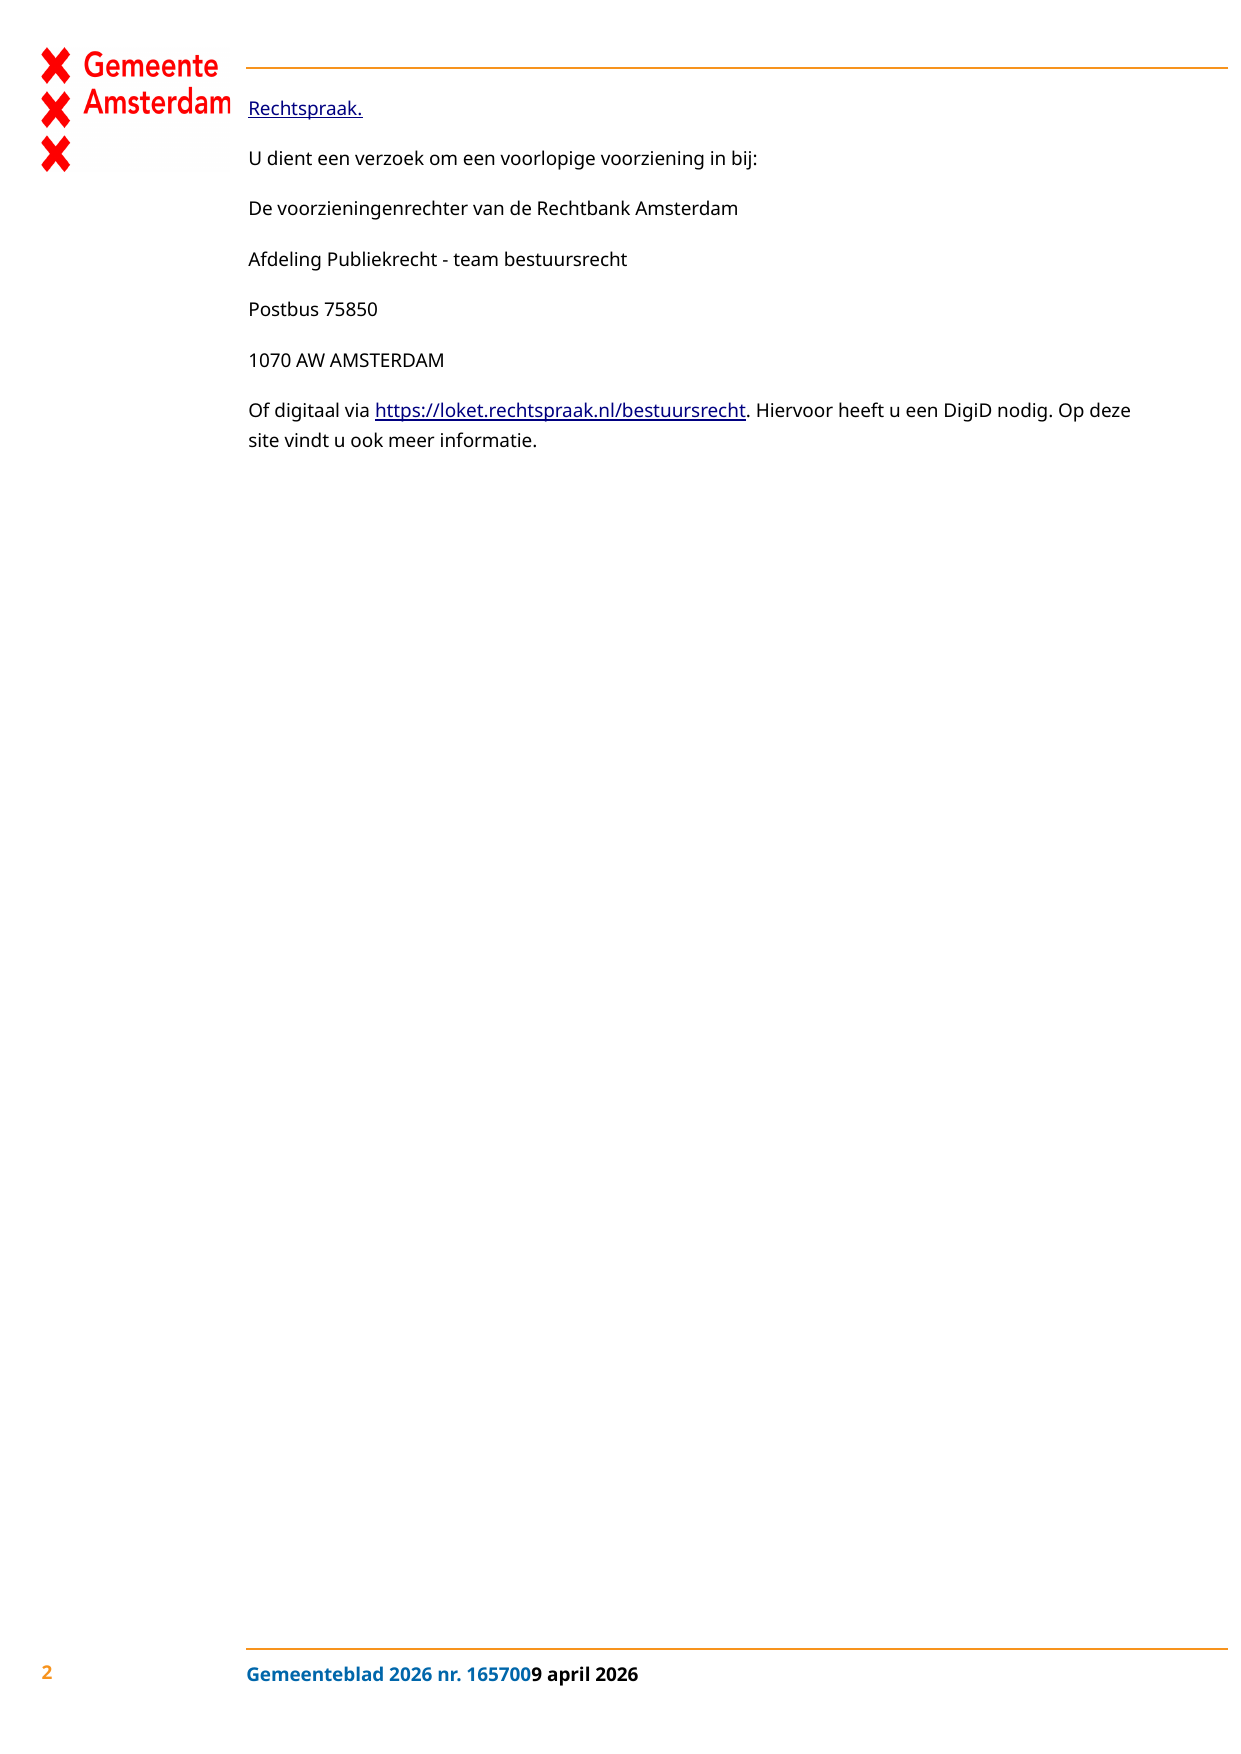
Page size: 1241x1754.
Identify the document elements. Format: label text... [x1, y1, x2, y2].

text U dient een verzoek om een voorlopige voorziening in bij: [248, 145, 1152, 171]
text Of digitaal via https://loket.rechtspraak.nl/bestuursrecht. Hiervoor heeft u een DigiD nodig. Op deze site vindt u ook meer informatie. [248, 397, 1152, 453]
text 1070 AW AMSTERDAM [248, 347, 1152, 373]
text Postbus 75850 [248, 296, 1152, 322]
text Afdeling Publiekrecht - team bestuursrecht [248, 246, 1152, 272]
picture [41, 47, 231, 172]
text Rechtspraak. [248, 95, 1152, 121]
text De voorzieningenrechter van de Rechtbank Amsterdam [248, 196, 1152, 221]
